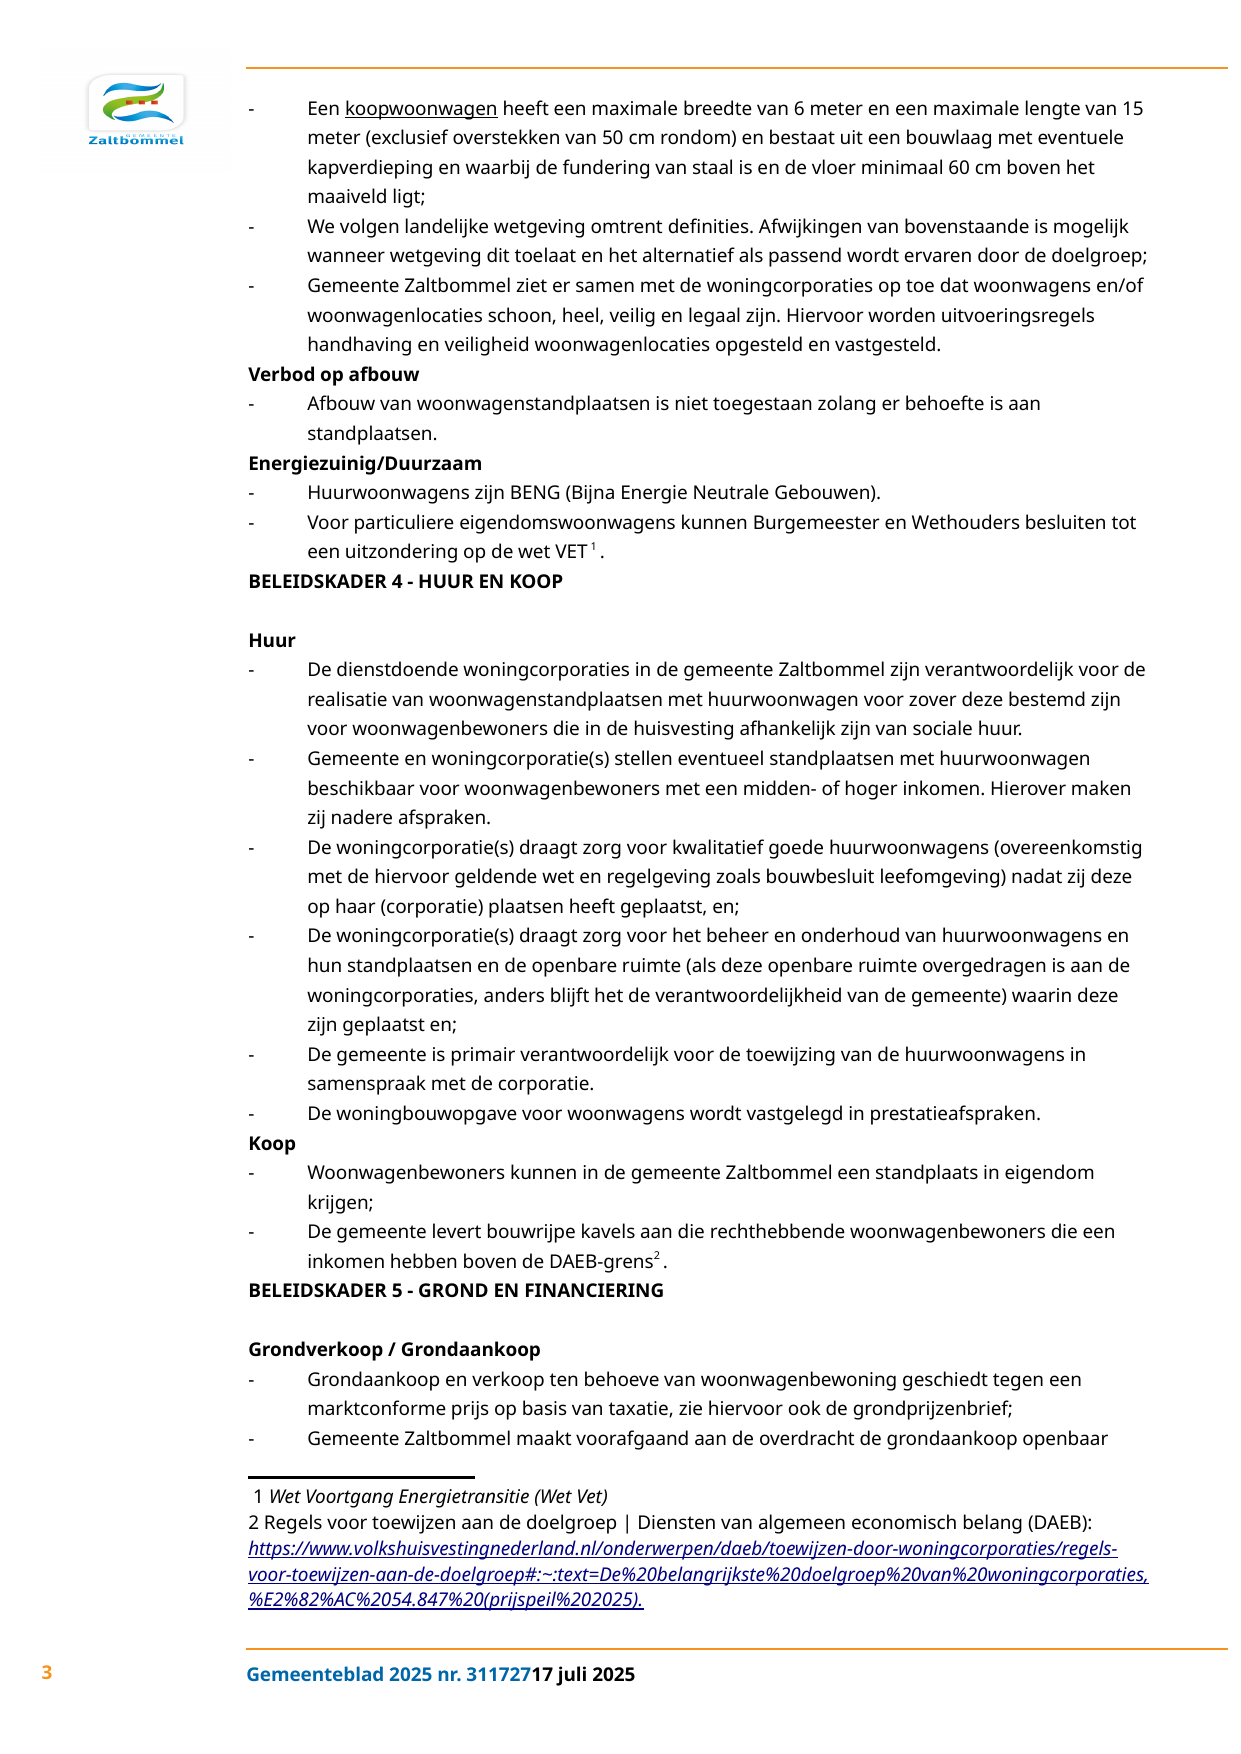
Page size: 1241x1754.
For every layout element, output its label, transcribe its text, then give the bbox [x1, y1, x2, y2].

list Gemeente en woningcorporatie(s) stellen eventueel standplaatsen met huurwoonwagen beschikbaar voor woonwagenbewoners met een midden- of hoger inkomen. Hierover maken zij nadere afspraken. [248, 745, 1152, 830]
list Gemeente Zaltbommel maakt voorafgaand aan de overdracht de grondaankoop openbaar [248, 1425, 1152, 1451]
list De gemeente is primair verantwoordelijk voor de toewijzing van de huurwoonwagens in samenspraak met de corporatie. [248, 1041, 1152, 1096]
list Wet Voortgang Energietransitie (Wet Vet) [248, 1483, 1152, 1509]
text Energiezuinig/Duurzaam [248, 450, 1152, 476]
list Afbouw van woonwagenstandplaatsen is niet toegestaan zolang er behoefte is aan standplaatsen. [248, 391, 1152, 446]
list Regels voor toewijzen aan de doelgroep | Diensten van algemeen economisch belang (DAEB): https://www.volkshuisvestingnederland.nl/onderwerpen/daeb/toewijzen-door-woningcorporaties/regels-voor-toewijzen-aan-de-doelgroep#:~:text=De%20belangrijkste%20doelgroep%20van%20woningcorporaties,%E2%82%AC%2054.847%20(prijspeil%202025). [248, 1509, 1152, 1612]
list De woningcorporatie(s) draagt zorg voor kwalitatief goede huurwoonwagens (overeenkomstig met de hiervoor geldende wet en regelgeving zoals bouwbesluit leefomgeving) nadat zij deze op haar (corporatie) plaatsen heeft geplaatst, en; [248, 834, 1152, 919]
list Gemeente Zaltbommel ziet er samen met de woningcorporaties op toe dat woonwagens en/of woonwagenlocaties schoon, heel, veilig en legaal zijn. Hiervoor worden uitvoeringsregels handhaving en veiligheid woonwagenlocaties opgesteld en vastgesteld. [248, 272, 1152, 357]
list We volgen landelijke wetgeving omtrent definities. Afwijkingen van bovenstaande is mogelijk wanneer wetgeving dit toelaat en het alternatief als passend wordt ervaren door de doelgroep; [248, 213, 1152, 268]
table_header BELEIDSKADER 4 - HUUR EN KOOP [248, 568, 1152, 594]
text Huur [248, 627, 1152, 652]
list De woningbouwopgave voor woonwagens wordt vastgelegd in prestatieafspraken. [248, 1100, 1152, 1126]
picture [41, 47, 231, 172]
list De dienstdoende woningcorporaties in de gemeente Zaltbommel zijn verantwoordelijk voor de realisatie van woonwagenstandplaatsen met huurwoonwagen voor zover deze bestemd zijn voor woonwagenbewoners die in de huisvesting afhankelijk zijn van sociale huur. [248, 656, 1152, 741]
table_header BELEIDSKADER 5 - GROND EN FINANCIERING [248, 1278, 1152, 1303]
list Huurwoonwagens zijn BENG (Bijna Energie Neutrale Gebouwen). [248, 479, 1152, 505]
list Grondaankoop en verkoop ten behoeve van woonwagenbewoning geschiedt tegen een marktconforme prijs op basis van taxatie, zie hiervoor ook de grondprijzenbrief; [248, 1366, 1152, 1421]
text Grondverkoop / Grondaankoop [248, 1336, 1152, 1362]
list De woningcorporatie(s) draagt zorg voor het beheer en onderhoud van huurwoonwagens en hun standplaatsen en de openbare ruimte (als deze openbare ruimte overgedragen is aan de woningcorporaties, anders blijft het de verantwoordelijkheid van de gemeente) waarin deze zijn geplaatst en; [248, 923, 1152, 1037]
list De gemeente levert bouwrijpe kavels aan die rechthebbende woonwagenbewoners die een inkomen hebben boven de DAEB-grens. [248, 1218, 1152, 1274]
list Voor particuliere eigendomswoonwagens kunnen Burgemeester en Wethouders besluiten tot een uitzondering op de wet VET. [248, 509, 1152, 564]
text Koop [248, 1130, 1152, 1155]
list Woonwagenbewoners kunnen in de gemeente Zaltbommel een standplaats in eigendom krijgen; [248, 1159, 1152, 1214]
text Verbod op afbouw [248, 361, 1152, 387]
list Een koopwoonwagen heeft een maximale breedte van 6 meter en een maximale lengte van 15 meter (exclusief overstekken van 50 cm rondom) en bestaat uit een bouwlaag met eventuele kapverdieping en waarbij de fundering van staal is en de vloer minimaal 60 cm boven het maaiveld ligt; [248, 95, 1152, 209]
